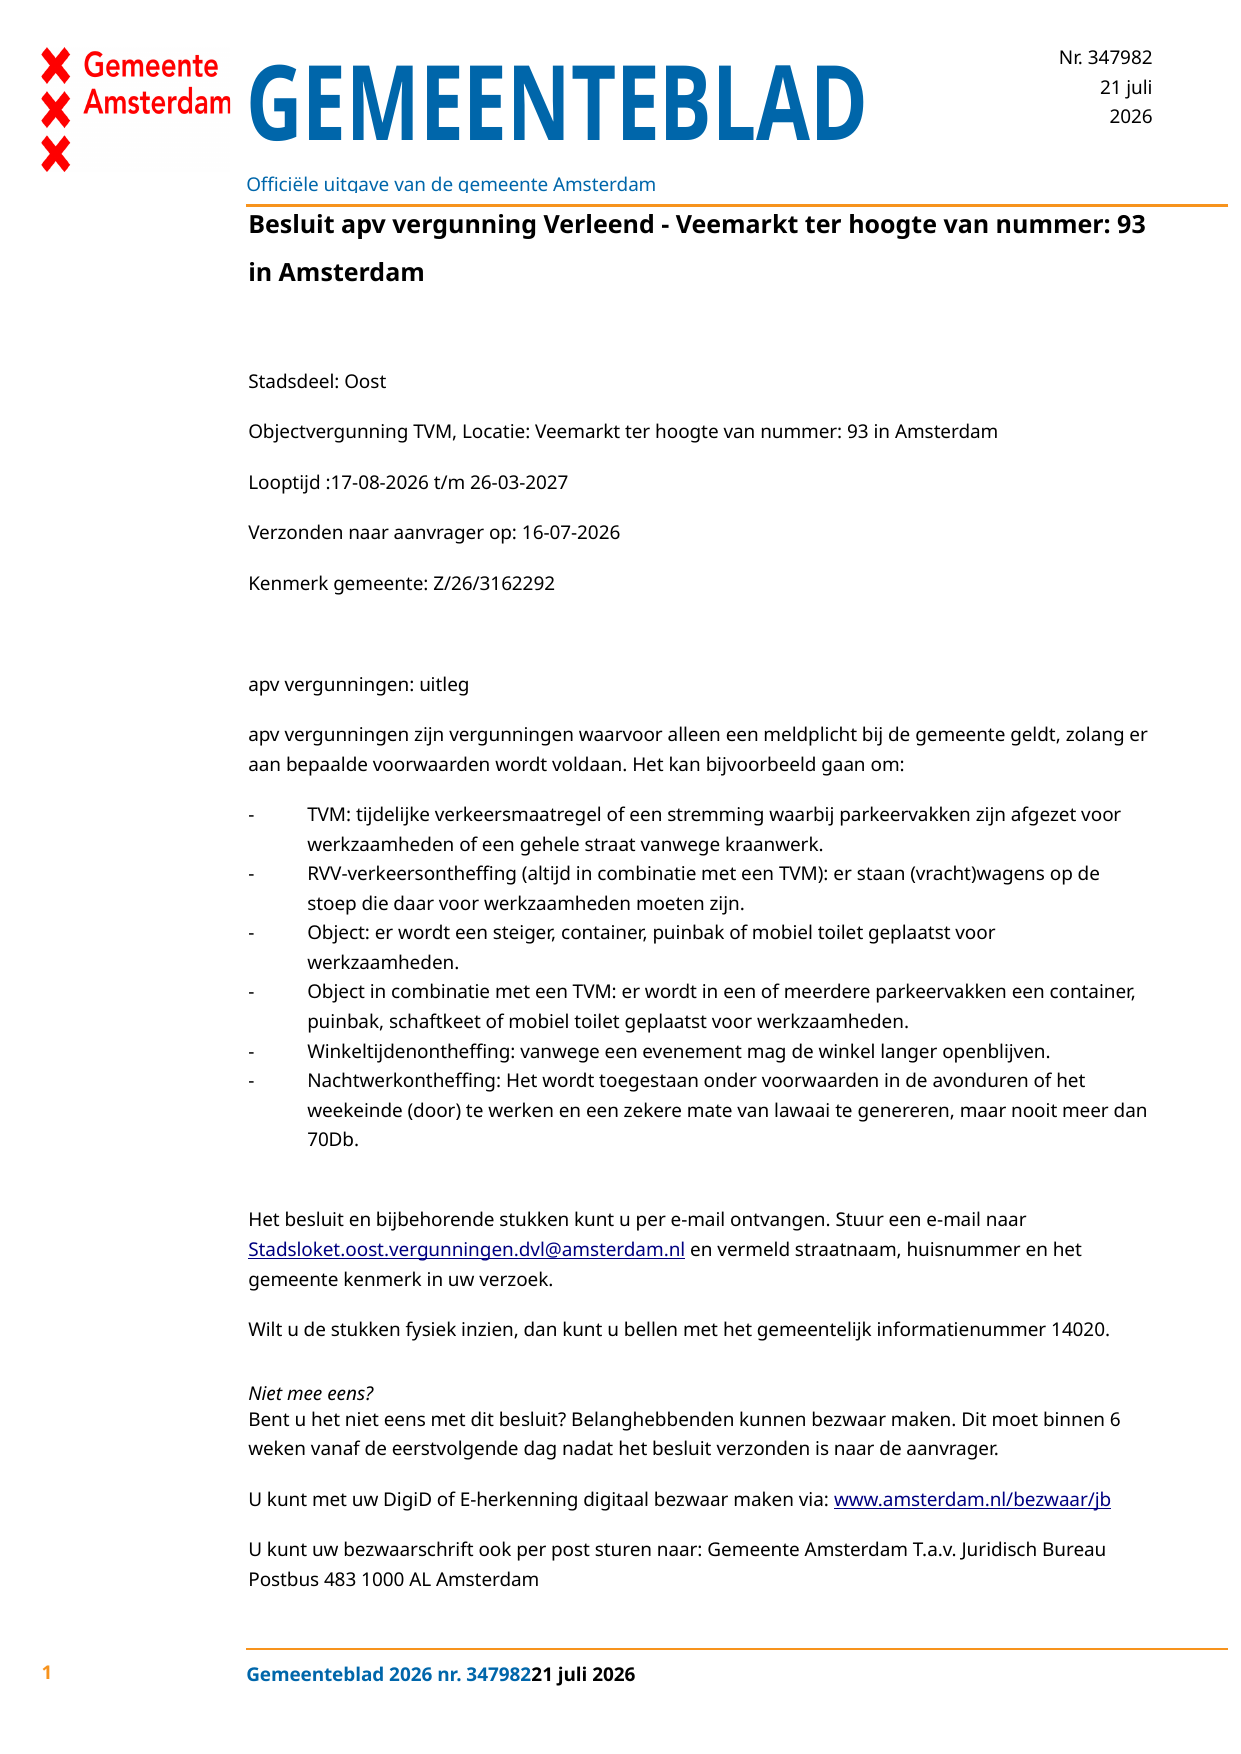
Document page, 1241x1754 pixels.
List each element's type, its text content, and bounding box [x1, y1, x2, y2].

text apv vergunningen: uitleg [248, 671, 1152, 697]
list Object: er wordt een steiger, container, puinbak of mobiel toilet geplaatst voor werkzaamheden. [248, 919, 1152, 975]
text U kunt uw bezwaarschrift ook per post sturen naar: Gemeente Amsterdam T.a.v. Juridisch Bureau Postbus 483 1000 AL Amsterdam [248, 1536, 1152, 1592]
text Looptijd :17-08-2026 t/m 26-03-2027 [248, 469, 1152, 495]
text Kenmerk gemeente: Z/26/3162292 [248, 570, 1152, 596]
text apv vergunningen zijn vergunningen waarvoor alleen een meldplicht bij de gemeente geldt, zolang er aan bepaalde voorwaarden wordt voldaan. Het kan bijvoorbeeld gaan om: [248, 721, 1152, 777]
text Bent u het niet eens met dit besluit? Belanghebbenden kunnen bezwaar maken. Dit moet binnen 6 weken vanaf de eerstvolgende dag nadat het besluit verzonden is naar de aanvrager. [248, 1406, 1152, 1461]
text Niet mee eens? [248, 1380, 1152, 1406]
text Wilt u de stukken fysiek inzien, dan kunt u bellen met het gemeentelijk informatienummer 14020. [248, 1316, 1152, 1342]
list Nachtwerkontheffing: Het wordt toegestaan onder voorwaarden in de avonduren of het weekeinde (door) te werken en een zekere mate van lawaai te genereren, maar nooit meer dan 70Db. [248, 1067, 1152, 1152]
list RVV-verkeersontheffing (altijd in combinatie met een TVM): er staan (vracht)wagens op de stoep die daar voor werkzaamheden moeten zijn. [248, 860, 1152, 916]
list Winkeltijdenontheffing: vanwege een evenement mag de winkel langer openblijven. [248, 1038, 1152, 1064]
list Object in combinatie met een TVM: er wordt in een of meerdere parkeervakken een container, puinbak, schaftkeet of mobiel toilet geplaatst voor werkzaamheden. [248, 979, 1152, 1034]
text Besluit apv vergunning Verleend - Veemarkt ter hoogte van nummer: 93 in Amsterdam [248, 207, 1152, 288]
text U kunt met uw DigiD of E-herkenning digitaal bezwaar maken via: www.amsterdam.nl/bezwaar/jb [248, 1486, 1152, 1512]
text Stadsdeel: Oost [248, 368, 1152, 394]
list TVM: tijdelijke verkeersmaatregel of een stremming waarbij parkeervakken zijn afgezet voor werkzaamheden of een gehele straat vanwege kraanwerk. [248, 801, 1152, 857]
picture [41, 47, 231, 172]
text Het besluit en bijbehorende stukken kunt u per e-mail ontvangen. Stuur een e-mail naar Stadsloket.oost.vergunningen.dvl@amsterdam.nl en vermeld straatnaam, huisnummer en het gemeente kenmerk in uw verzoek. [248, 1207, 1152, 1292]
text Objectvergunning TVM, Locatie: Veemarkt ter hoogte van nummer: 93 in Amsterdam [248, 419, 1152, 444]
text Verzonden naar aanvrager op: 16-07-2026 [248, 519, 1152, 545]
